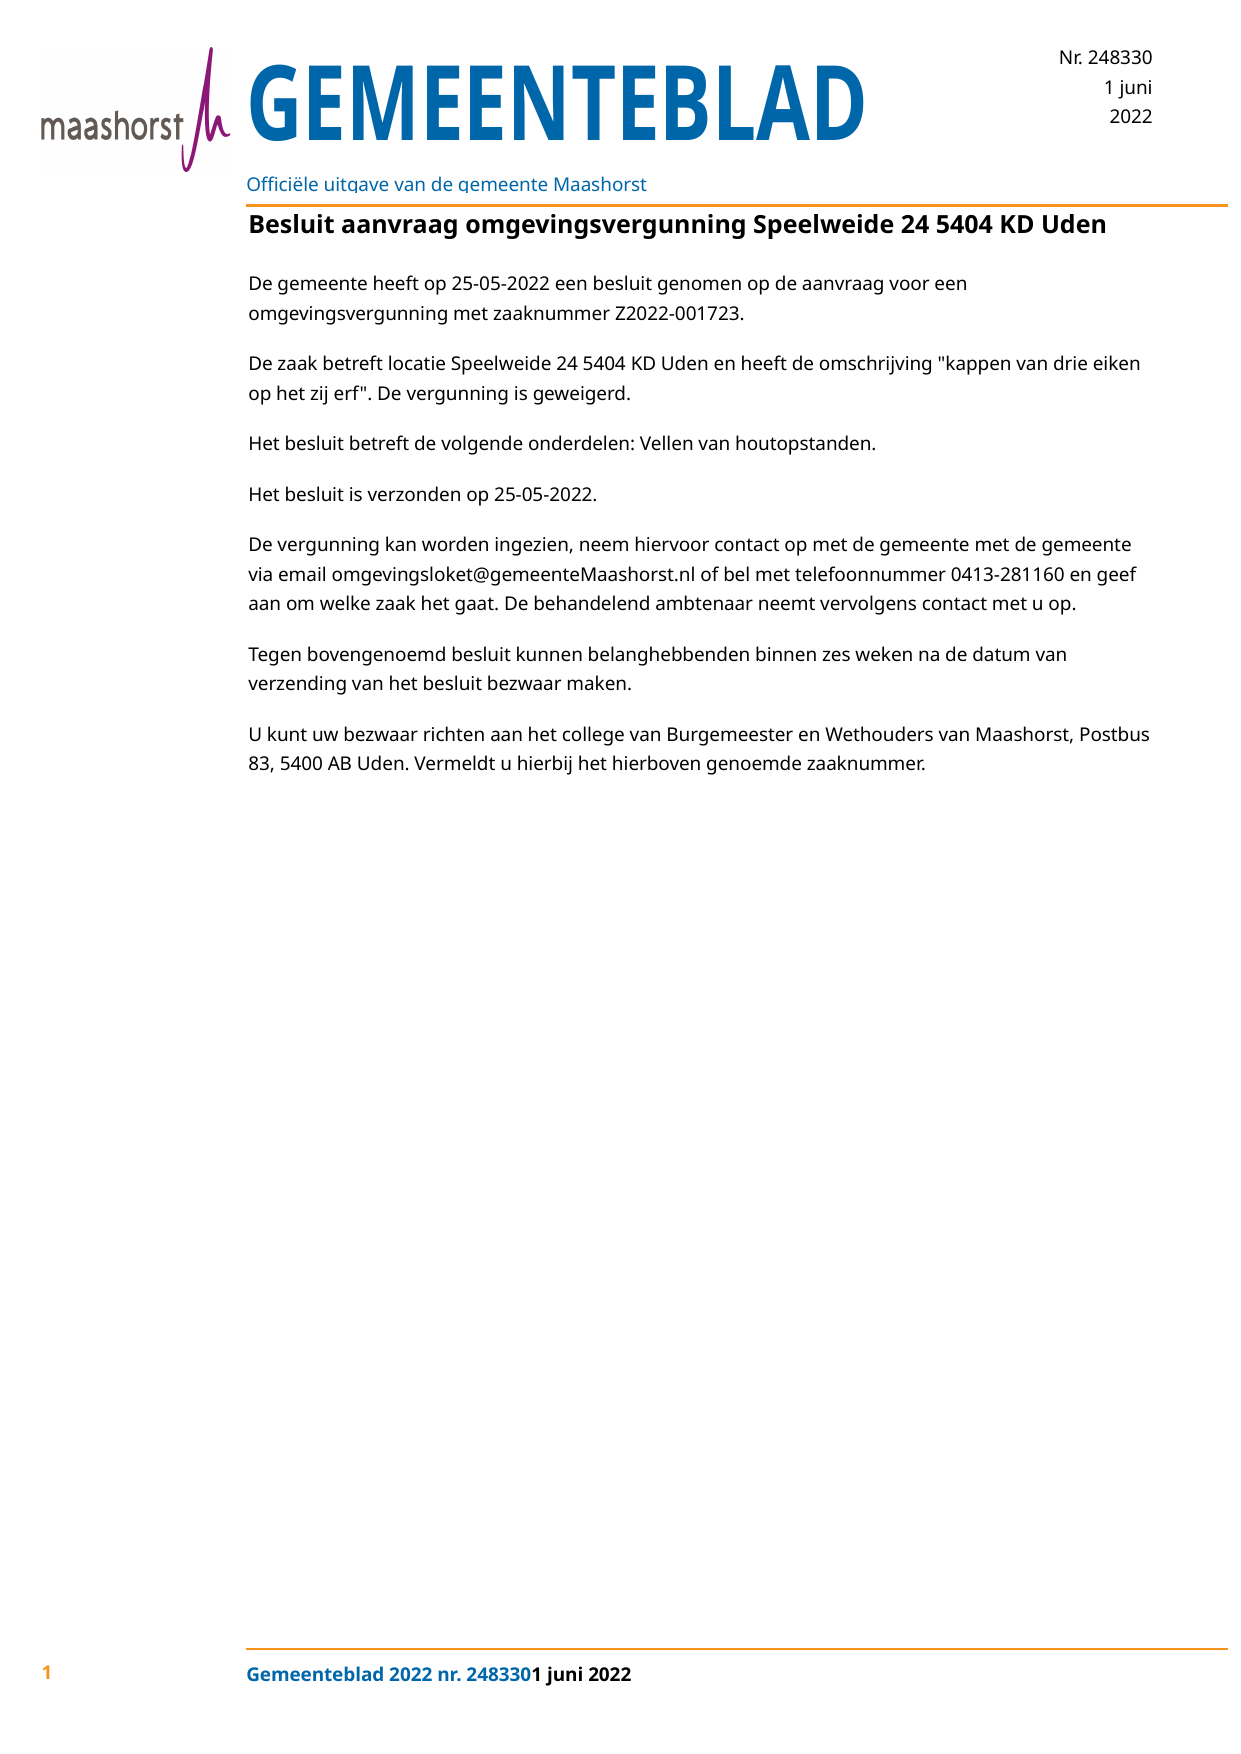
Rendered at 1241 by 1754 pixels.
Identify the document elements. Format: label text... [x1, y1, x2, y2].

text De gemeente heeft op 25-05-2022 een besluit genomen op de aanvraag voor een omgevingsvergunning met zaaknummer Z2022-001723. [248, 270, 1152, 326]
text U kunt uw bezwaar richten aan het college van Burgemeester en Wethouders van Maashorst, Postbus 83, 5400 AB Uden. Vermeldt u hierbij het hierboven genoemde zaaknummer. [248, 721, 1152, 776]
text De zaak betreft locatie Speelweide 24 5404 KD Uden en heeft de omschrijving "kappen van drie eiken op het zij erf". De vergunning is geweigerd. [248, 350, 1152, 406]
text Tegen bovengenoemd besluit kunnen belanghebbenden binnen zes weken na de datum van verzending van het besluit bezwaar maken. [248, 641, 1152, 696]
text Het besluit is verzonden op 25-05-2022. [248, 481, 1152, 506]
text Het besluit betreft de volgende onderdelen: Vellen van houtopstanden. [248, 430, 1152, 456]
text Besluit aanvraag omgevingsvergunning Speelweide 24 5404 KD Uden [248, 207, 1152, 241]
picture [41, 47, 231, 172]
text De vergunning kan worden ingezien, neem hiervoor contact op met de gemeente met de gemeente via email omgevingsloket@gemeenteMaashorst.nl of bel met telefoonnummer 0413-281160 en geef aan om welke zaak het gaat. De behandelend ambtenaar neemt vervolgens contact met u op. [248, 531, 1152, 616]
